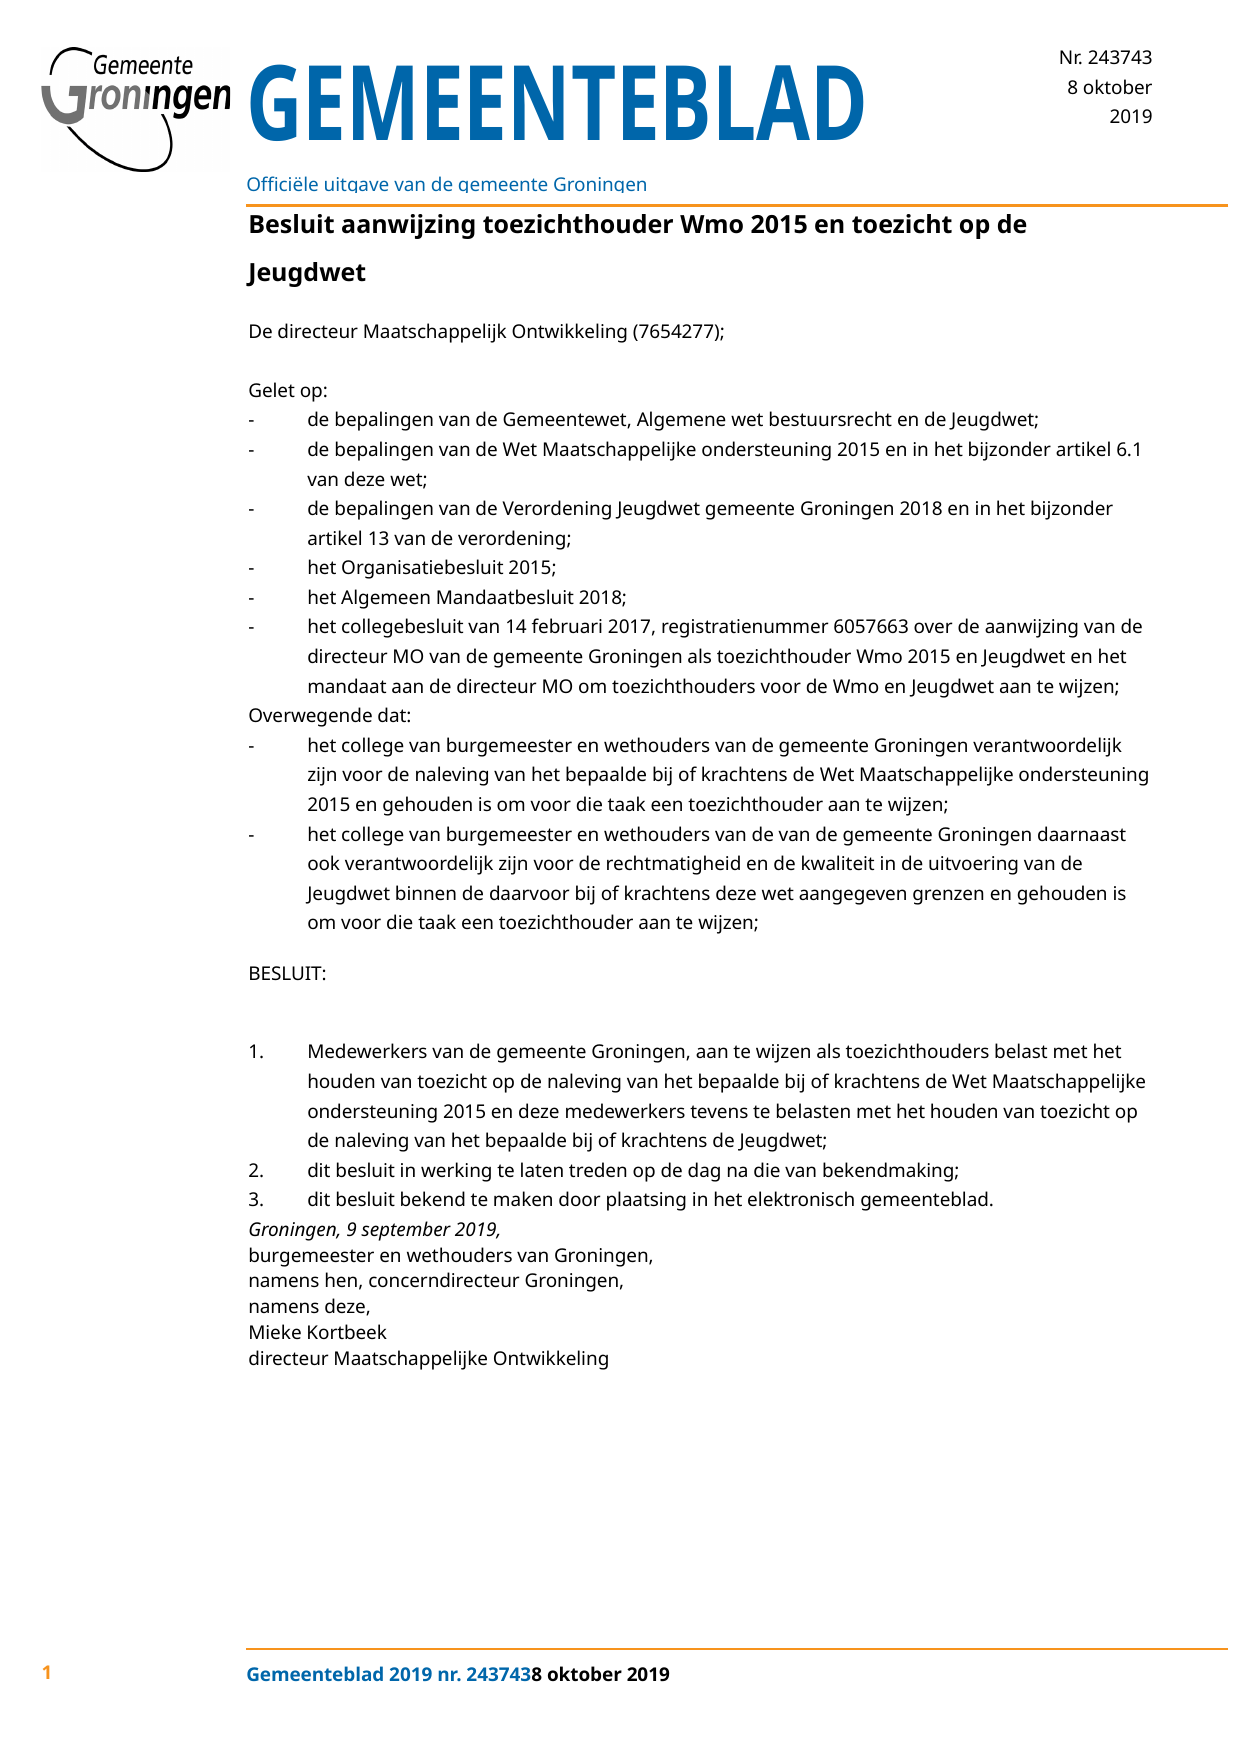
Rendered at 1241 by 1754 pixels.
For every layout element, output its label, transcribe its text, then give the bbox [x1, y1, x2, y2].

list de bepalingen van de Wet Maatschappelijke ondersteuning 2015 en in het bijzonder artikel 6.1 van deze wet; [248, 436, 1152, 492]
text De directeur Maatschappelijk Ontwikkeling (7654277); [248, 318, 1152, 344]
text Mieke Kortbeek [248, 1319, 1152, 1345]
text directeur Maatschappelijke Ontwikkeling [248, 1345, 1152, 1371]
picture [41, 47, 231, 172]
list het Algemeen Mandaatbesluit 2018; [248, 584, 1152, 610]
text Besluit aanwijzing toezichthouder Wmo 2015 en toezicht op de Jeugdwet [248, 207, 1152, 288]
list het Organisatiebesluit 2015; [248, 554, 1152, 580]
list het college van burgemeester en wethouders van de van de gemeente Groningen daarnaast ook verantwoordelijk zijn voor de rechtmatigheid en de kwaliteit in de uitvoering van de Jeugdwet binnen de daarvoor bij of krachtens deze wet aangegeven grenzen en gehouden is om voor die taak een toezichthouder aan te wijzen; [248, 821, 1152, 935]
list Medewerkers van de gemeente Groningen, aan te wijzen als toezichthouders belast met het houden van toezicht op de naleving van het bepaalde bij of krachtens de Wet Maatschappelijke ondersteuning 2015 en deze medewerkers tevens te belasten met het houden van toezicht op de naleving van het bepaalde bij of krachtens de Jeugdwet; [248, 1039, 1152, 1153]
list het college van burgemeester en wethouders van de gemeente Groningen verantwoordelijk zijn voor de naleving van het bepaalde bij of krachtens de Wet Maatschappelijke ondersteuning 2015 en gehouden is om voor die taak een toezichthouder aan te wijzen; [248, 732, 1152, 817]
list het collegebesluit van 14 februari 2017, registratienummer 6057663 over de aanwijzing van de directeur MO van de gemeente Groningen als toezichthouder Wmo 2015 en Jeugdwet en het mandaat aan de directeur MO om toezichthouders voor de Wmo en Jeugdwet aan te wijzen; [248, 614, 1152, 699]
list dit besluit in werking te laten treden op de dag na die van bekendmaking; [248, 1157, 1152, 1183]
text burgemeester en wethouders van Groningen, [248, 1242, 1152, 1268]
list de bepalingen van de Verordening Jeugdwet gemeente Groningen 2018 en in het bijzonder artikel 13 van de verordening; [248, 495, 1152, 551]
list dit besluit bekend te maken door plaatsing in het elektronisch gemeenteblad. [248, 1187, 1152, 1212]
text Gelet op: [248, 377, 1152, 403]
text Overwegende dat: [248, 702, 1152, 728]
text Groningen, 9 september 2019, [248, 1216, 1152, 1242]
list de bepalingen van de Gemeentewet, Algemene wet bestuursrecht en de Jeugdwet; [248, 407, 1152, 432]
text namens deze, [248, 1293, 1152, 1319]
text BESLUIT: [248, 960, 1152, 986]
text namens hen, concerndirecteur Groningen, [248, 1268, 1152, 1293]
